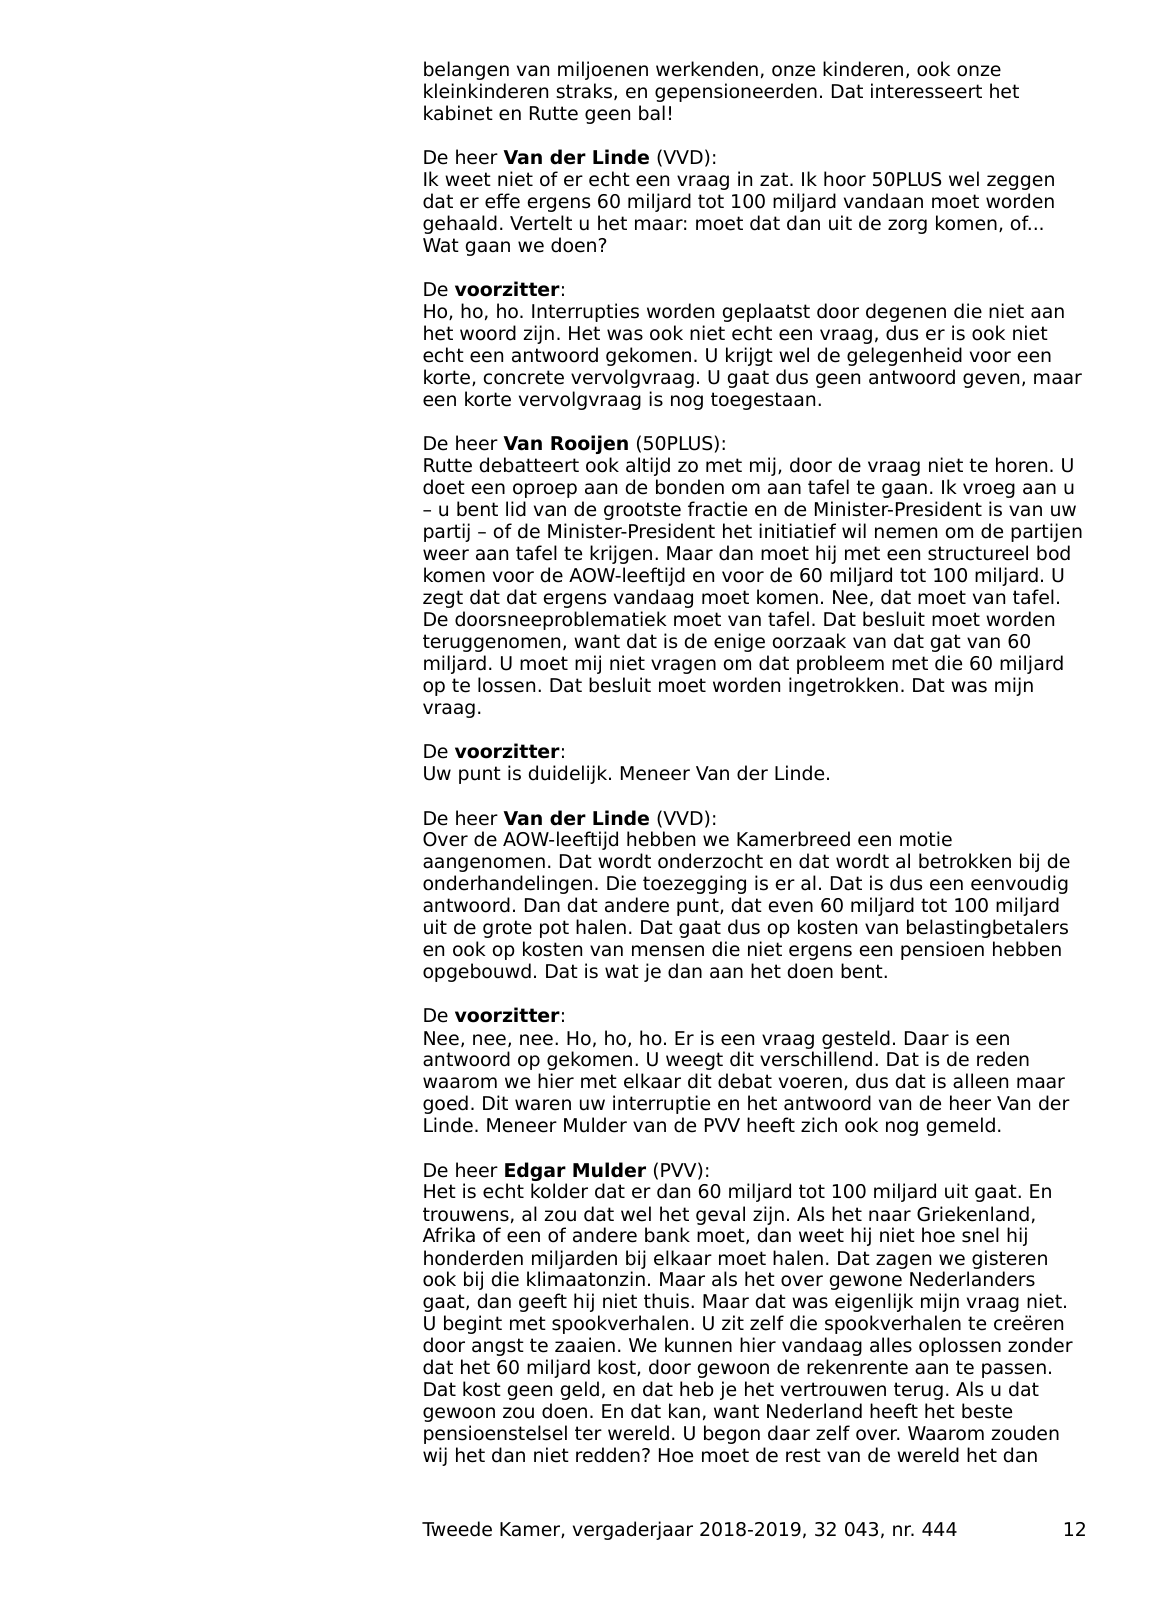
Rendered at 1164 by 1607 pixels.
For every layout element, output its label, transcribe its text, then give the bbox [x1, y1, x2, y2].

text Rutte debatteert ook altijd zo met mij, door de vraag niet te horen. U doet een oproep aan de bonden om aan tafel te gaan. Ik vroeg aan u – u bent lid van de grootste fractie en de Minister-President is van uw partij – of de Minister-President het initiatief wil nemen om de partijen weer aan tafel te krijgen. Maar dan moet hij met een structureel bod komen voor de AOW-leeftijd en voor de 60 miljard tot 100 miljard. U zegt dat dat ergens vandaag moet komen. Nee, dat moet van tafel. De doorsneeproblematiek moet van tafel. Dat besluit moet worden teruggenomen, want dat is de enige oorzaak van dat gat van 60 miljard. U moet mij niet vragen om dat probleem met die 60 miljard op te lossen. Dat besluit moet worden ingetrokken. Dat was mijn vraag. [422, 455, 1087, 719]
text De voorzitter: [422, 1005, 1087, 1027]
text De heer Edgar Mulder (PVV): [422, 1159, 1087, 1181]
text Uw punt is duidelijk. Meneer Van der Linde. [422, 763, 1087, 785]
text De heer Van der Linde (VVD): [422, 807, 1087, 829]
text De voorzitter: [422, 279, 1087, 301]
text Nee, nee, nee. Ho, ho, ho. Er is een vraag gesteld. Daar is een antwoord op gekomen. U weegt dit verschillend. Dat is de reden waarom we hier met elkaar dit debat voeren, dus dat is alleen maar goed. Dit waren uw interruptie en het antwoord van de heer Van der Linde. Meneer Mulder van de PVV heeft zich ook nog gemeld. [422, 1027, 1087, 1137]
text belangen van miljoenen werkenden, onze kinderen, ook onze kleinkinderen straks, en gepensioneerden. Dat interesseert het kabinet en Rutte geen bal! [422, 59, 1087, 125]
text Ho, ho, ho. Interrupties worden geplaatst door degenen die niet aan het woord zijn. Het was ook niet echt een vraag, dus er is ook niet echt een antwoord gekomen. U krijgt wel de gelegenheid voor een korte, concrete vervolgvraag. U gaat dus geen antwoord geven, maar een korte vervolgvraag is nog toegestaan. [422, 301, 1087, 411]
text De voorzitter: [422, 741, 1087, 763]
text Ik weet niet of er echt een vraag in zat. Ik hoor 50PLUS wel zeggen dat er effe ergens 60 miljard tot 100 miljard vandaan moet worden gehaald. Vertelt u het maar: moet dat dan uit de zorg komen, of... Wat gaan we doen? [422, 169, 1087, 257]
text De heer Van der Linde (VVD): [422, 147, 1087, 169]
text Het is echt kolder dat er dan 60 miljard tot 100 miljard uit gaat. En trouwens, al zou dat wel het geval zijn. Als het naar Griekenland, Afrika of een of andere bank moet, dan weet hij niet hoe snel hij honderden miljarden bij elkaar moet halen. Dat zagen we gisteren ook bij die klimaatonzin. Maar als het over gewone Nederlanders gaat, dan geeft hij niet thuis. Maar dat was eigenlijk mijn vraag niet. U begint met spookverhalen. U zit zelf die spookverhalen te creëren door angst te zaaien. We kunnen hier vandaag alles oplossen zonder dat het 60 miljard kost, door gewoon de rekenrente aan te passen. Dat kost geen geld, en dat heb je het vertrouwen terug. Als u dat gewoon zou doen. En dat kan, want Nederland heeft het beste pensioenstelsel ter wereld. U begon daar zelf over. Waarom zouden wij het dan niet redden? Hoe moet de rest van de wereld het dan [422, 1181, 1087, 1467]
text Over de AOW-leeftijd hebben we Kamerbreed een motie aangenomen. Dat wordt onderzocht en dat wordt al betrokken bij de onderhandelingen. Die toezegging is er al. Dat is dus een eenvoudig antwoord. Dan dat andere punt, dat even 60 miljard tot 100 miljard uit de grote pot halen. Dat gaat dus op kosten van belastingbetalers en ook op kosten van mensen die niet ergens een pensioen hebben opgebouwd. Dat is wat je dan aan het doen bent. [422, 829, 1087, 983]
text De heer Van Rooijen (50PLUS): [422, 433, 1087, 455]
